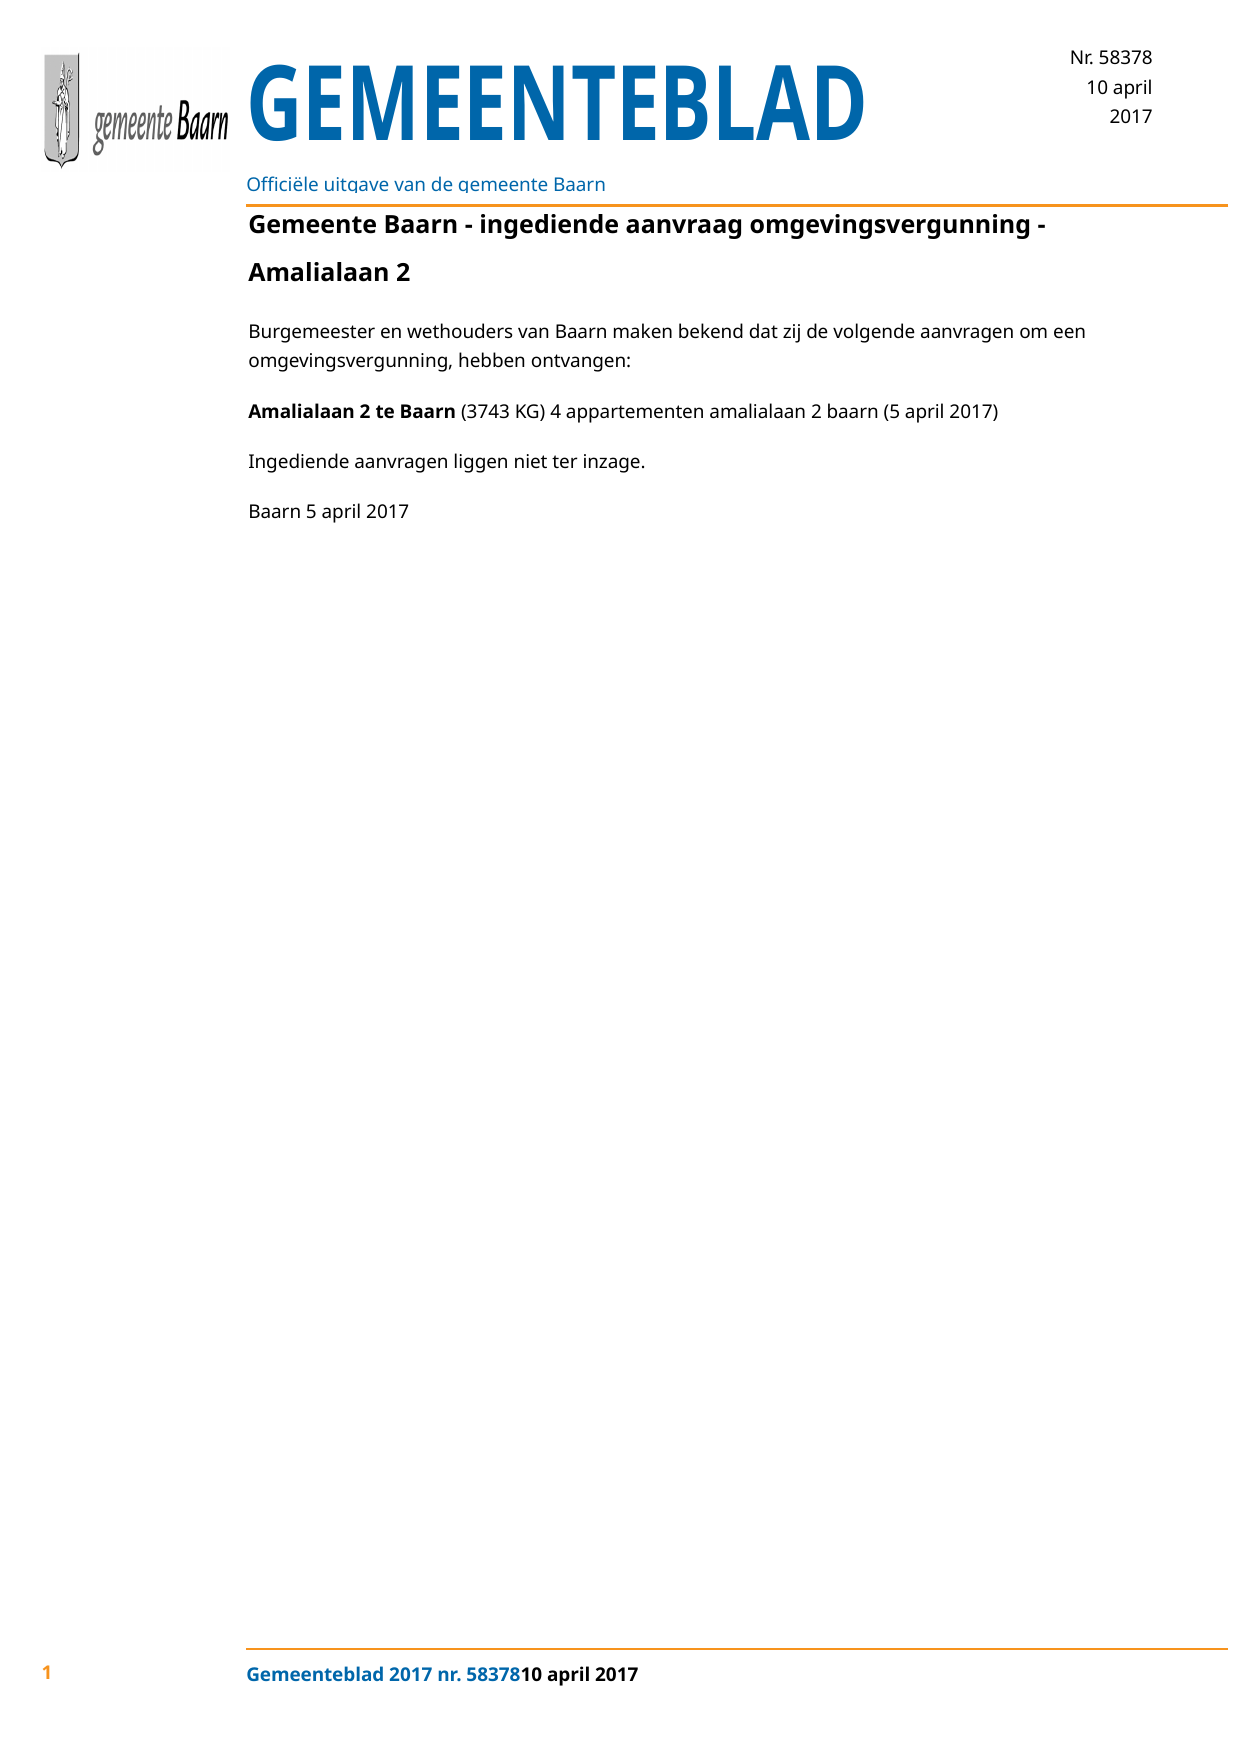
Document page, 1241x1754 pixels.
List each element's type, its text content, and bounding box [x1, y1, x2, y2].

text Baarn 5 april 2017 [248, 499, 1152, 524]
text Amalialaan 2 te Baarn (3743 KG) 4 appartementen amalialaan 2 baarn (5 april 2017) [248, 398, 1152, 424]
text Ingediende aanvragen liggen niet ter inzage. [248, 448, 1152, 474]
text Burgemeester en wethouders van Baarn maken bekend dat zij de volgende aanvragen om een omgevingsvergunning, hebben ontvangen: [248, 318, 1152, 373]
picture [41, 47, 231, 172]
text Gemeente Baarn - ingediende aanvraag omgevingsvergunning - Amalialaan 2 [248, 207, 1152, 288]
